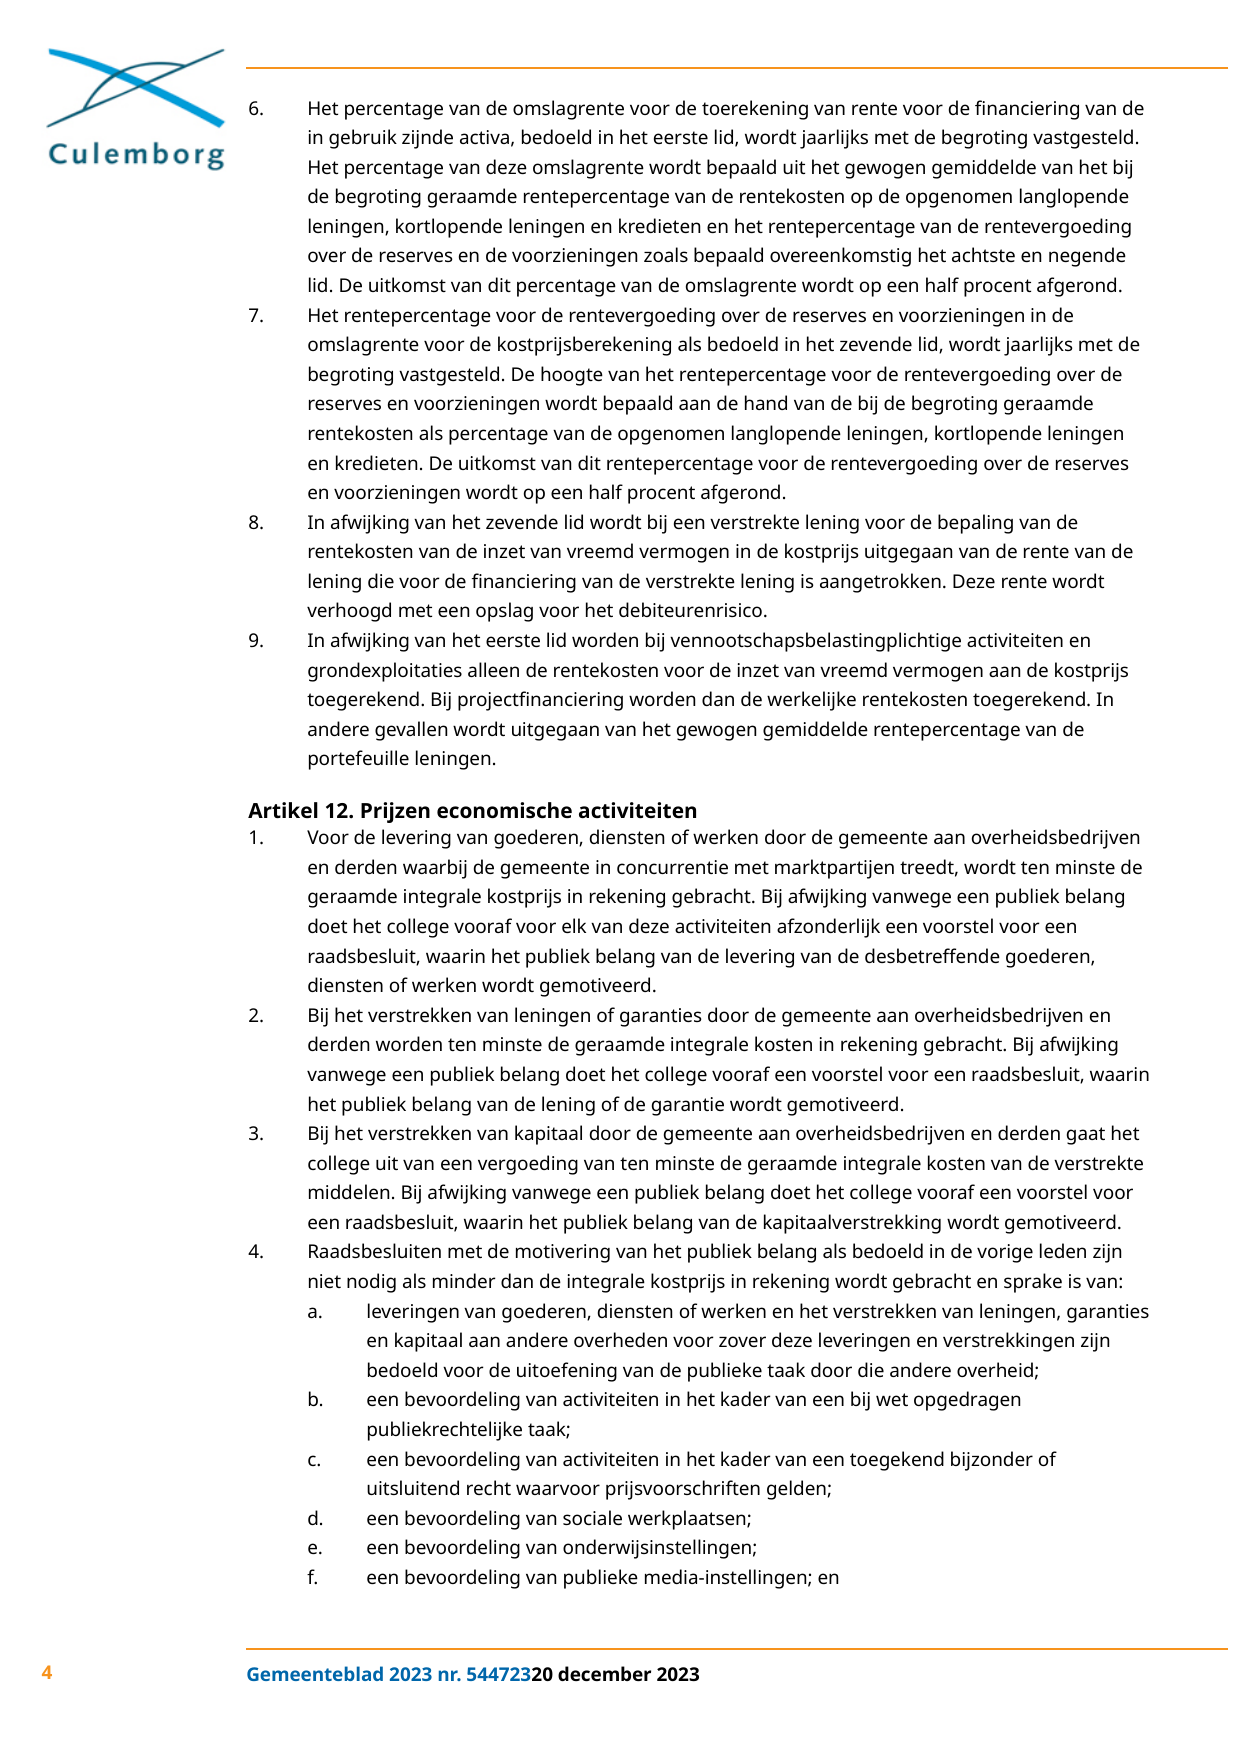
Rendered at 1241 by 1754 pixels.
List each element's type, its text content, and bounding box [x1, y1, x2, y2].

text Artikel 12. Prijzen economische activiteiten [248, 796, 1152, 824]
picture [41, 47, 231, 172]
list een bevoordeling van activiteiten in het kader van een bij wet opgedragen publiekrechtelijke taak; [307, 1387, 1152, 1442]
list een bevoordeling van sociale werkplaatsen; [307, 1505, 1152, 1531]
list Bij het verstrekken van leningen of garanties door de gemeente aan overheidsbedrijven en derden worden ten minste de geraamde integrale kosten in rekening gebracht. Bij afwijking vanwege een publiek belang doet het college vooraf een voorstel voor een raadsbesluit, waarin het publiek belang van de lening of de garantie wordt gemotiveerd. [248, 1002, 1152, 1116]
list Voor de levering van goederen, diensten of werken door de gemeente aan overheidsbedrijven en derden waarbij de gemeente in concurrentie met marktpartijen treedt, wordt ten minste de geraamde integrale kostprijs in rekening gebracht. Bij afwijking vanwege een publiek belang doet het college vooraf voor elk van deze activiteiten afzonderlijk een voorstel voor een raadsbesluit, waarin het publiek belang van de levering van de desbetreffende goederen, diensten of werken wordt gemotiveerd. [248, 824, 1152, 998]
list Het percentage van de omslagrente voor de toerekening van rente voor de financiering van de in gebruik zijnde activa, bedoeld in het eerste lid, wordt jaarlijks met de begroting vastgesteld. Het percentage van deze omslagrente wordt bepaald uit het gewogen gemiddelde van het bij de begroting geraamde rentepercentage van de rentekosten op de opgenomen langlopende leningen, kortlopende leningen en kredieten en het rentepercentage van de rentevergoeding over de reserves en de voorzieningen zoals bepaald overeenkomstig het achtste en negende lid. De uitkomst van dit percentage van de omslagrente wordt op een half procent afgerond. [248, 95, 1152, 298]
list In afwijking van het eerste lid worden bij vennootschapsbelastingplichtige activiteiten en grondexploitaties alleen de rentekosten voor de inzet van vreemd vermogen aan de kostprijs toegerekend. Bij projectfinanciering worden dan de werkelijke rentekosten toegerekend. In andere gevallen wordt uitgegaan van het gewogen gemiddelde rentepercentage van de portefeuille leningen. [248, 627, 1152, 771]
list een bevoordeling van onderwijsinstellingen; [307, 1534, 1152, 1560]
list Raadsbesluiten met de motivering van het publiek belang als bedoeld in de vorige leden zijn niet nodig als minder dan de integrale kostprijs in rekening wordt gebracht en sprake is van: [248, 1239, 1152, 1294]
list een bevoordeling van publieke media-instellingen; en [307, 1564, 1152, 1590]
list Het rentepercentage voor de rentevergoeding over de reserves en voorzieningen in de omslagrente voor de kostprijsberekening als bedoeld in het zevende lid, wordt jaarlijks met de begroting vastgesteld. De hoogte van het rentepercentage voor de rentevergoeding over de reserves en voorzieningen wordt bepaald aan de hand van de bij de begroting geraamde rentekosten als percentage van de opgenomen langlopende leningen, kortlopende leningen en kredieten. De uitkomst van dit rentepercentage voor de rentevergoeding over de reserves en voorzieningen wordt op een half procent afgerond. [248, 302, 1152, 505]
list leveringen van goederen, diensten of werken en het verstrekken van leningen, garanties en kapitaal aan andere overheden voor zover deze leveringen en verstrekkingen zijn bedoeld voor de uitoefening van de publieke taak door die andere overheid; [307, 1298, 1152, 1383]
list In afwijking van het zevende lid wordt bij een verstrekte lening voor de bepaling van de rentekosten van de inzet van vreemd vermogen in de kostprijs uitgegaan van de rente van de lening die voor de financiering van de verstrekte lening is aangetrokken. Deze rente wordt verhoogd met een opslag voor het debiteurenrisico. [248, 509, 1152, 623]
list een bevoordeling van activiteiten in het kader van een toegekend bijzonder of uitsluitend recht waarvoor prijsvoorschriften gelden; [307, 1446, 1152, 1501]
list Bij het verstrekken van kapitaal door de gemeente aan overheidsbedrijven en derden gaat het college uit van een vergoeding van ten minste de geraamde integrale kosten van de verstrekte middelen. Bij afwijking vanwege een publiek belang doet het college vooraf een voorstel voor een raadsbesluit, waarin het publiek belang van de kapitaalverstrekking wordt gemotiveerd. [248, 1120, 1152, 1235]
